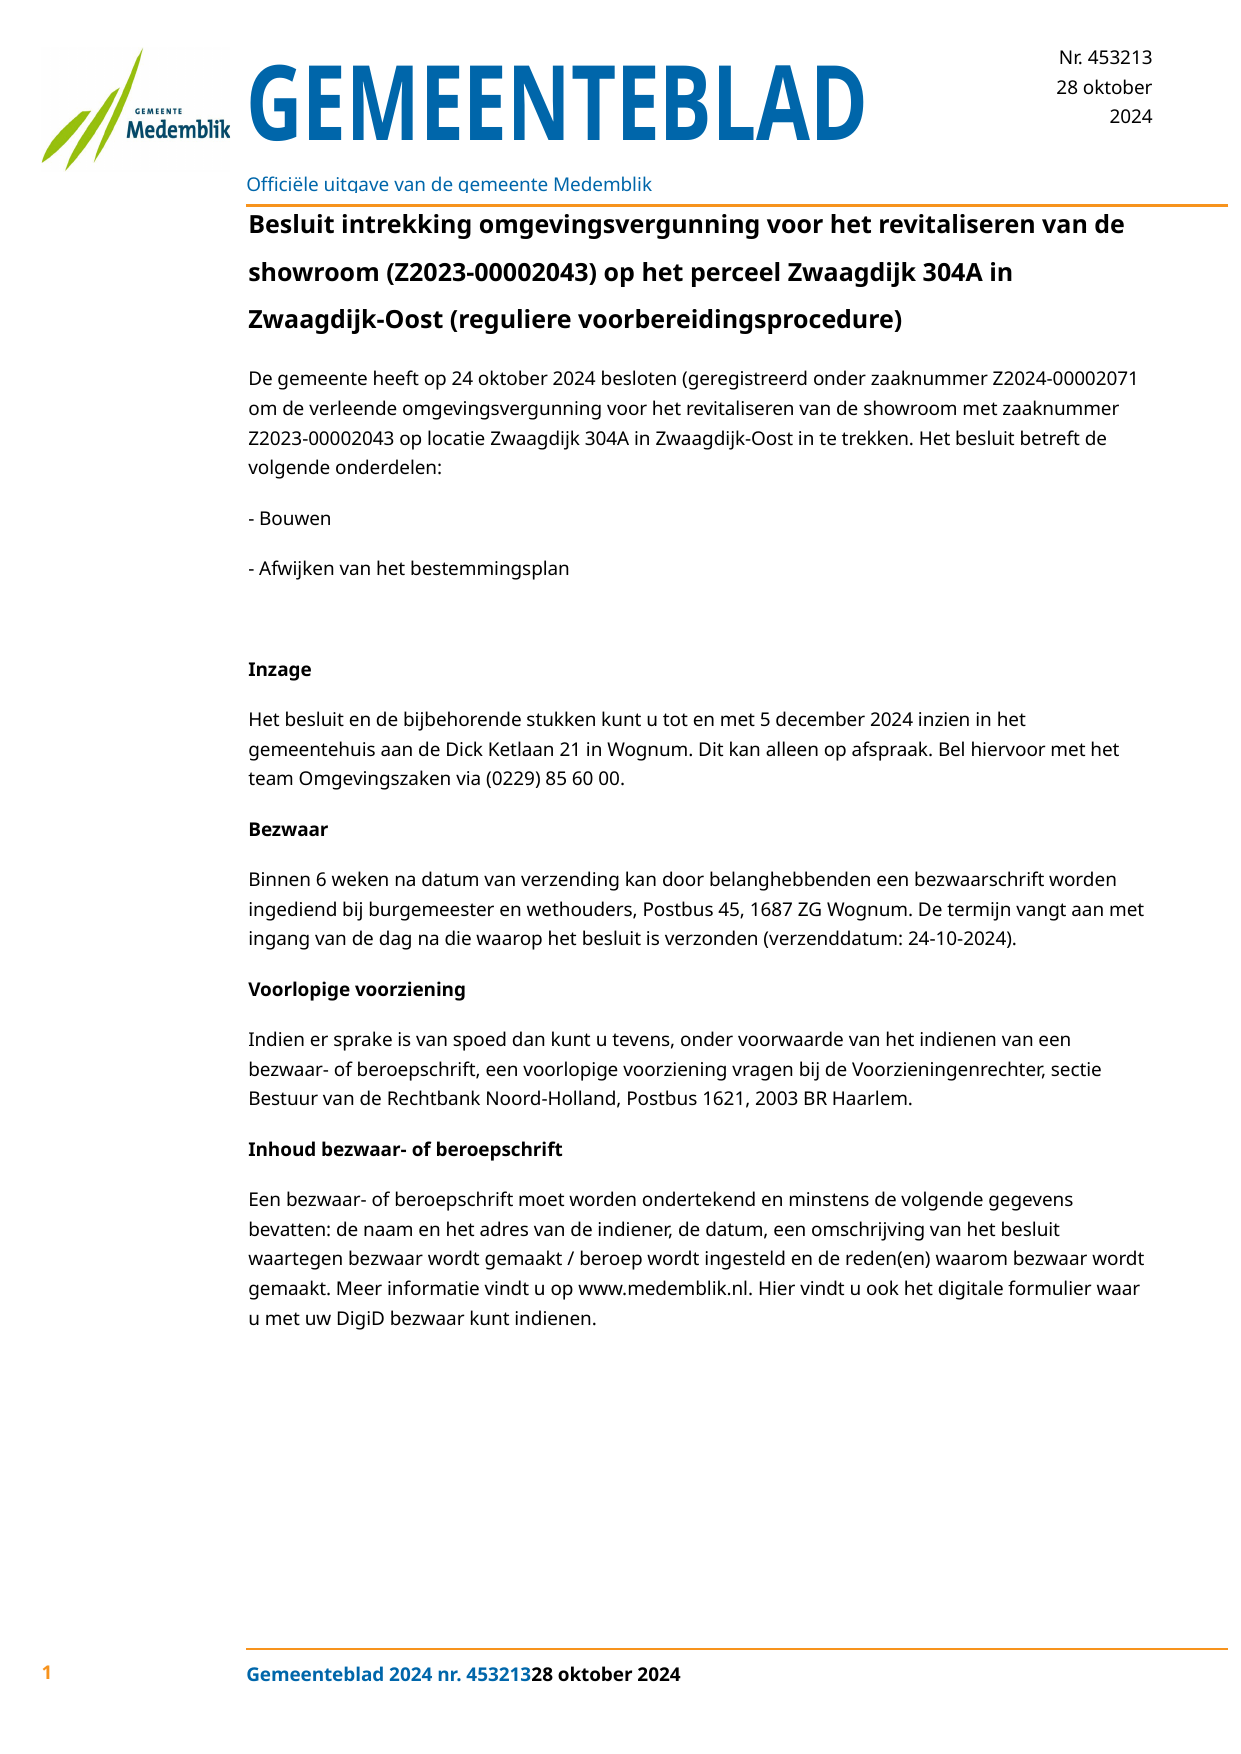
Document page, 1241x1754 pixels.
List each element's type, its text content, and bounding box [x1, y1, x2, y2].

text De gemeente heeft op 24 oktober 2024 besloten (geregistreerd onder zaaknummer Z2024-00002071 om de verleende omgevingsvergunning voor het revitaliseren van de showroom met zaaknummer Z2023-00002043 op locatie Zwaagdijk 304A in Zwaagdijk-Oost in te trekken. Het besluit betreft de volgende onderdelen: [248, 366, 1152, 480]
text Het besluit en de bijbehorende stukken kunt u tot en met 5 december 2024 inzien in het gemeentehuis aan de Dick Ketlaan 21 in Wognum. Dit kan alleen op afspraak. Bel hiervoor met het team Omgevingszaken via (0229) 85 60 00. [248, 706, 1152, 791]
picture [41, 47, 231, 172]
text - Bouwen [248, 505, 1152, 530]
text Een bezwaar- of beroepschrift moet worden ondertekend en minstens de volgende gegevens bevatten: de naam en het adres van de indiener, de datum, een omschrijving van het besluit waartegen bezwaar wordt gemaakt / beroep wordt ingesteld en de reden(en) waarom bezwaar wordt gemaakt. Meer informatie vindt u op www.medemblik.nl. Hier vindt u ook het digitale formulier waar u met uw DigiD bezwaar kunt indienen. [248, 1186, 1152, 1330]
text Binnen 6 weken na datum van verzending kan door belanghebbenden een bezwaarschrift worden ingediend bij burgemeester en wethouders, Postbus 45, 1687 ZG Wognum. De termijn vangt aan met ingang van de dag na die waarop het besluit is verzonden (verzenddatum: 24-10-2024). [248, 866, 1152, 951]
text Besluit intrekking omgevingsvergunning voor het revitaliseren van de showroom (Z2023-00002043) op het perceel Zwaagdijk 304A in Zwaagdijk-Oost (reguliere voorbereidingsprocedure) [248, 207, 1152, 336]
text Bezwaar [248, 816, 1152, 842]
text - Afwijken van het bestemmingsplan [248, 555, 1152, 581]
text Inhoud bezwaar- of beroepschrift [248, 1136, 1152, 1162]
text Voorlopige voorziening [248, 976, 1152, 1002]
text Inzage [248, 656, 1152, 682]
text Indien er sprake is van spoed dan kunt u tevens, onder voorwaarde van het indienen van een bezwaar- of beroepschrift, een voorlopige voorziening vragen bij de Voorzieningenrechter, sectie Bestuur van de Rechtbank Noord-Holland, Postbus 1621, 2003 BR Haarlem. [248, 1026, 1152, 1111]
